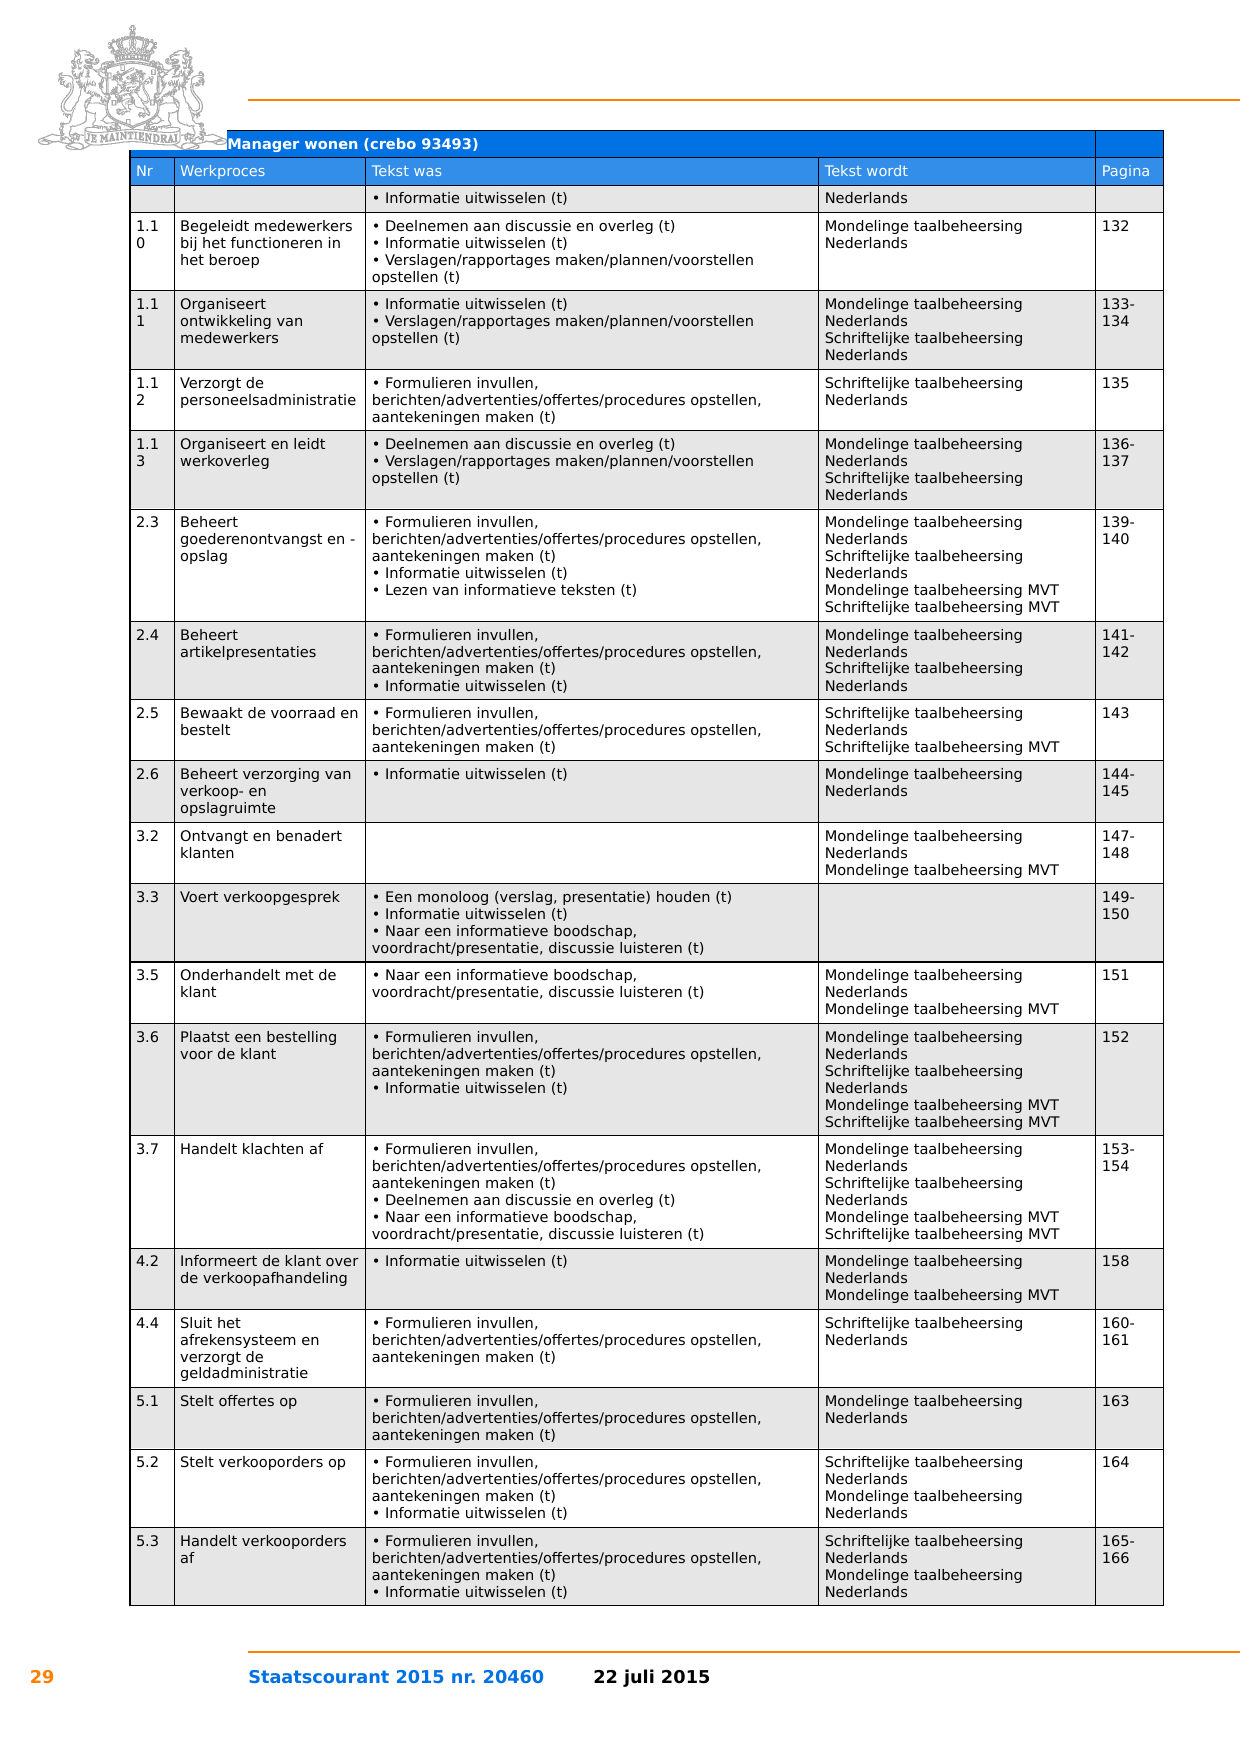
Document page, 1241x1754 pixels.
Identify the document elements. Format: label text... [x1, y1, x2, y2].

table_cell 5.3 [131, 1528, 174, 1605]
table_cell Mondelinge taalbeheersing Nederlands Mondelinge taalbeheersing MVT [819, 1249, 1095, 1309]
table_cell Beheert verzorging van verkoop- en opslagruimte [175, 761, 365, 822]
table_cell 160-161 [1096, 1310, 1163, 1387]
table_cell Nr [131, 158, 174, 185]
table_cell 1.10 [131, 213, 174, 290]
table_cell • Formulieren invullen, berichten/advertenties/offertes/procedures opstellen, aantekeningen maken (t) [366, 370, 818, 430]
table_cell • Informatie uitwisselen (t) • Verslagen/rapportages maken/plannen/voorstellen opstellen (t) [366, 291, 818, 369]
table_cell • Formulieren invullen, berichten/advertenties/offertes/procedures opstellen, aantekeningen maken (t) • Informatie uitwisselen (t) [366, 1024, 818, 1135]
table_cell Mondelinge taalbeheersing Nederlands [819, 213, 1095, 290]
table_cell Begeleidt medewerkers bij het functioneren in het beroep [175, 213, 365, 290]
table_cell Mondelinge taalbeheersing Nederlands Schriftelijke taalbeheersing Nederlands Mondelinge taalbeheersing MVT Schriftelijke taalbeheersing MVT [819, 510, 1095, 621]
table_cell Handelt verkooporders af [175, 1528, 365, 1605]
table_cell • Formulieren invullen, berichten/advertenties/offertes/procedures opstellen, aantekeningen maken (t) • Deelnemen aan discussie en overleg (t) • Naar een informatieve boodschap, voordracht/presentatie, discussie luisteren (t) [366, 1136, 818, 1247]
table_cell 4.2 [131, 1249, 174, 1309]
table_cell 163 [1096, 1388, 1163, 1448]
table_cell [819, 884, 1095, 961]
table_cell Beheert goederenontvangst en -opslag [175, 510, 365, 621]
table_cell • Formulieren invullen, berichten/advertenties/offertes/procedures opstellen, aantekeningen maken (t) [366, 1310, 818, 1387]
table_cell 153-154 [1096, 1136, 1163, 1247]
table_cell Nederlands [819, 186, 1095, 212]
table_cell 135 [1096, 370, 1163, 430]
table_cell • Deelnemen aan discussie en overleg (t) • Informatie uitwisselen (t) • Verslagen/rapportages maken/plannen/voorstellen opstellen (t) [366, 213, 818, 290]
table_cell 136-137 [1096, 431, 1163, 508]
table_cell Beheert artikelpresentaties [175, 622, 365, 699]
table_cell 152 [1096, 1024, 1163, 1135]
table_cell • Een monoloog (verslag, presentatie) houden (t) • Informatie uitwisselen (t) • Naar een informatieve boodschap, voordracht/presentatie, discussie luisteren (t) [366, 884, 818, 961]
table_cell Ontvangt en benadert klanten [175, 823, 365, 883]
table_cell 2.5 [131, 700, 174, 760]
table_cell Pagina [1096, 158, 1163, 185]
table_cell Mondelinge taalbeheersing Nederlands Schriftelijke taalbeheersing Nederlands [819, 431, 1095, 508]
table_cell Organiseert ontwikkeling van medewerkers [175, 291, 365, 369]
table_cell 132 [1096, 213, 1163, 290]
table_cell 149-150 [1096, 884, 1163, 961]
table_cell 147-148 [1096, 823, 1163, 883]
table_cell Mondelinge taalbeheersing Nederlands Schriftelijke taalbeheersing Nederlands [819, 622, 1095, 699]
table_cell 3.2 [131, 823, 174, 883]
table_cell Mondelinge taalbeheersing Nederlands [819, 1388, 1095, 1448]
table_cell 1.12 [131, 370, 174, 430]
table_cell 158 [1096, 1249, 1163, 1309]
table_cell Stelt verkooporders op [175, 1450, 365, 1527]
table_cell • Naar een informatieve boodschap, voordracht/presentatie, discussie luisteren (t) [366, 963, 818, 1023]
table_cell 139-140 [1096, 510, 1163, 621]
table_cell Mondelinge taalbeheersing Nederlands Schriftelijke taalbeheersing Nederlands Mondelinge taalbeheersing MVT Schriftelijke taalbeheersing MVT [819, 1024, 1095, 1135]
table_cell • Informatie uitwisselen (t) [366, 186, 818, 212]
picture [38, 25, 227, 150]
table_cell 5.1 [131, 1388, 174, 1448]
table_cell • Informatie uitwisselen (t) [366, 1249, 818, 1309]
table_cell 3.7 [131, 1136, 174, 1247]
table_cell 144-145 [1096, 761, 1163, 822]
table_cell 3.5 [131, 963, 174, 1023]
table_cell 2.3 [131, 510, 174, 621]
table_cell • Formulieren invullen, berichten/advertenties/offertes/procedures opstellen, aantekeningen maken (t) [366, 700, 818, 760]
table_cell Tekst was [366, 158, 818, 185]
table_cell 1.11 [131, 291, 174, 369]
table_cell 2.4 [131, 622, 174, 699]
table_cell • Formulieren invullen, berichten/advertenties/offertes/procedures opstellen, aantekeningen maken (t) [366, 1388, 818, 1448]
table_cell 1.13 [131, 431, 174, 508]
table_cell Schriftelijke taalbeheersing Nederlands [819, 370, 1095, 430]
table_cell Mondelinge taalbeheersing Nederlands Mondelinge taalbeheersing MVT [819, 823, 1095, 883]
table_cell • Formulieren invullen, berichten/advertenties/offertes/procedures opstellen, aantekeningen maken (t) • Informatie uitwisselen (t) [366, 622, 818, 699]
table_cell Mondelinge taalbeheersing Nederlands Schriftelijke taalbeheersing Nederlands Mondelinge taalbeheersing MVT Schriftelijke taalbeheersing MVT [819, 1136, 1095, 1247]
table_cell Mondelinge taalbeheersing Nederlands Mondelinge taalbeheersing MVT [819, 963, 1095, 1023]
table_cell Bewaakt de voorraad en bestelt [175, 700, 365, 760]
table_cell Onderhandelt met de klant [175, 963, 365, 1023]
table_header Manager wonen (crebo 93493) [131, 131, 1095, 157]
table_cell 151 [1096, 963, 1163, 1023]
table_cell [175, 186, 365, 212]
table_cell Werkproces [175, 158, 365, 185]
table_cell 165-166 [1096, 1528, 1163, 1605]
table_cell Organiseert en leidt werkoverleg [175, 431, 365, 508]
table_cell • Formulieren invullen, berichten/advertenties/offertes/procedures opstellen, aantekeningen maken (t) • Informatie uitwisselen (t) • Lezen van informatieve teksten (t) [366, 510, 818, 621]
table_cell Voert verkoopgesprek [175, 884, 365, 961]
table_cell 3.6 [131, 1024, 174, 1135]
table_header [1096, 131, 1163, 157]
table_cell 164 [1096, 1450, 1163, 1527]
table_cell Informeert de klant over de verkoopafhandeling [175, 1249, 365, 1309]
table_cell Schriftelijke taalbeheersing Nederlands Mondelinge taalbeheersing Nederlands [819, 1528, 1095, 1605]
table_cell Handelt klachten af [175, 1136, 365, 1247]
table_cell • Formulieren invullen, berichten/advertenties/offertes/procedures opstellen, aantekeningen maken (t) • Informatie uitwisselen (t) [366, 1528, 818, 1605]
table_cell Tekst wordt [819, 158, 1095, 185]
table_cell 3.3 [131, 884, 174, 961]
table_cell • Formulieren invullen, berichten/advertenties/offertes/procedures opstellen, aantekeningen maken (t) • Informatie uitwisselen (t) [366, 1450, 818, 1527]
table_cell 5.2 [131, 1450, 174, 1527]
table_cell Schriftelijke taalbeheersing Nederlands Mondelinge taalbeheersing Nederlands [819, 1450, 1095, 1527]
table_cell Mondelinge taalbeheersing Nederlands [819, 761, 1095, 822]
table_cell Stelt offertes op [175, 1388, 365, 1448]
table_cell 4.4 [131, 1310, 174, 1387]
table_cell 133-134 [1096, 291, 1163, 369]
table_cell Schriftelijke taalbeheersing Nederlands Schriftelijke taalbeheersing MVT [819, 700, 1095, 760]
table_cell [131, 186, 174, 212]
table_cell [366, 823, 818, 883]
table_cell Plaatst een bestelling voor de klant [175, 1024, 365, 1135]
table_cell 141-142 [1096, 622, 1163, 699]
table_cell Schriftelijke taalbeheersing Nederlands [819, 1310, 1095, 1387]
table_cell Mondelinge taalbeheersing Nederlands Schriftelijke taalbeheersing Nederlands [819, 291, 1095, 369]
table_cell Sluit het afrekensysteem en verzorgt de geldadministratie [175, 1310, 365, 1387]
table_cell • Deelnemen aan discussie en overleg (t) • Verslagen/rapportages maken/plannen/voorstellen opstellen (t) [366, 431, 818, 508]
table_cell 2.6 [131, 761, 174, 822]
table_cell • Informatie uitwisselen (t) [366, 761, 818, 822]
table_cell [1096, 186, 1163, 212]
table_cell Verzorgt de personeelsadministratie [175, 370, 365, 430]
table_cell 143 [1096, 700, 1163, 760]
